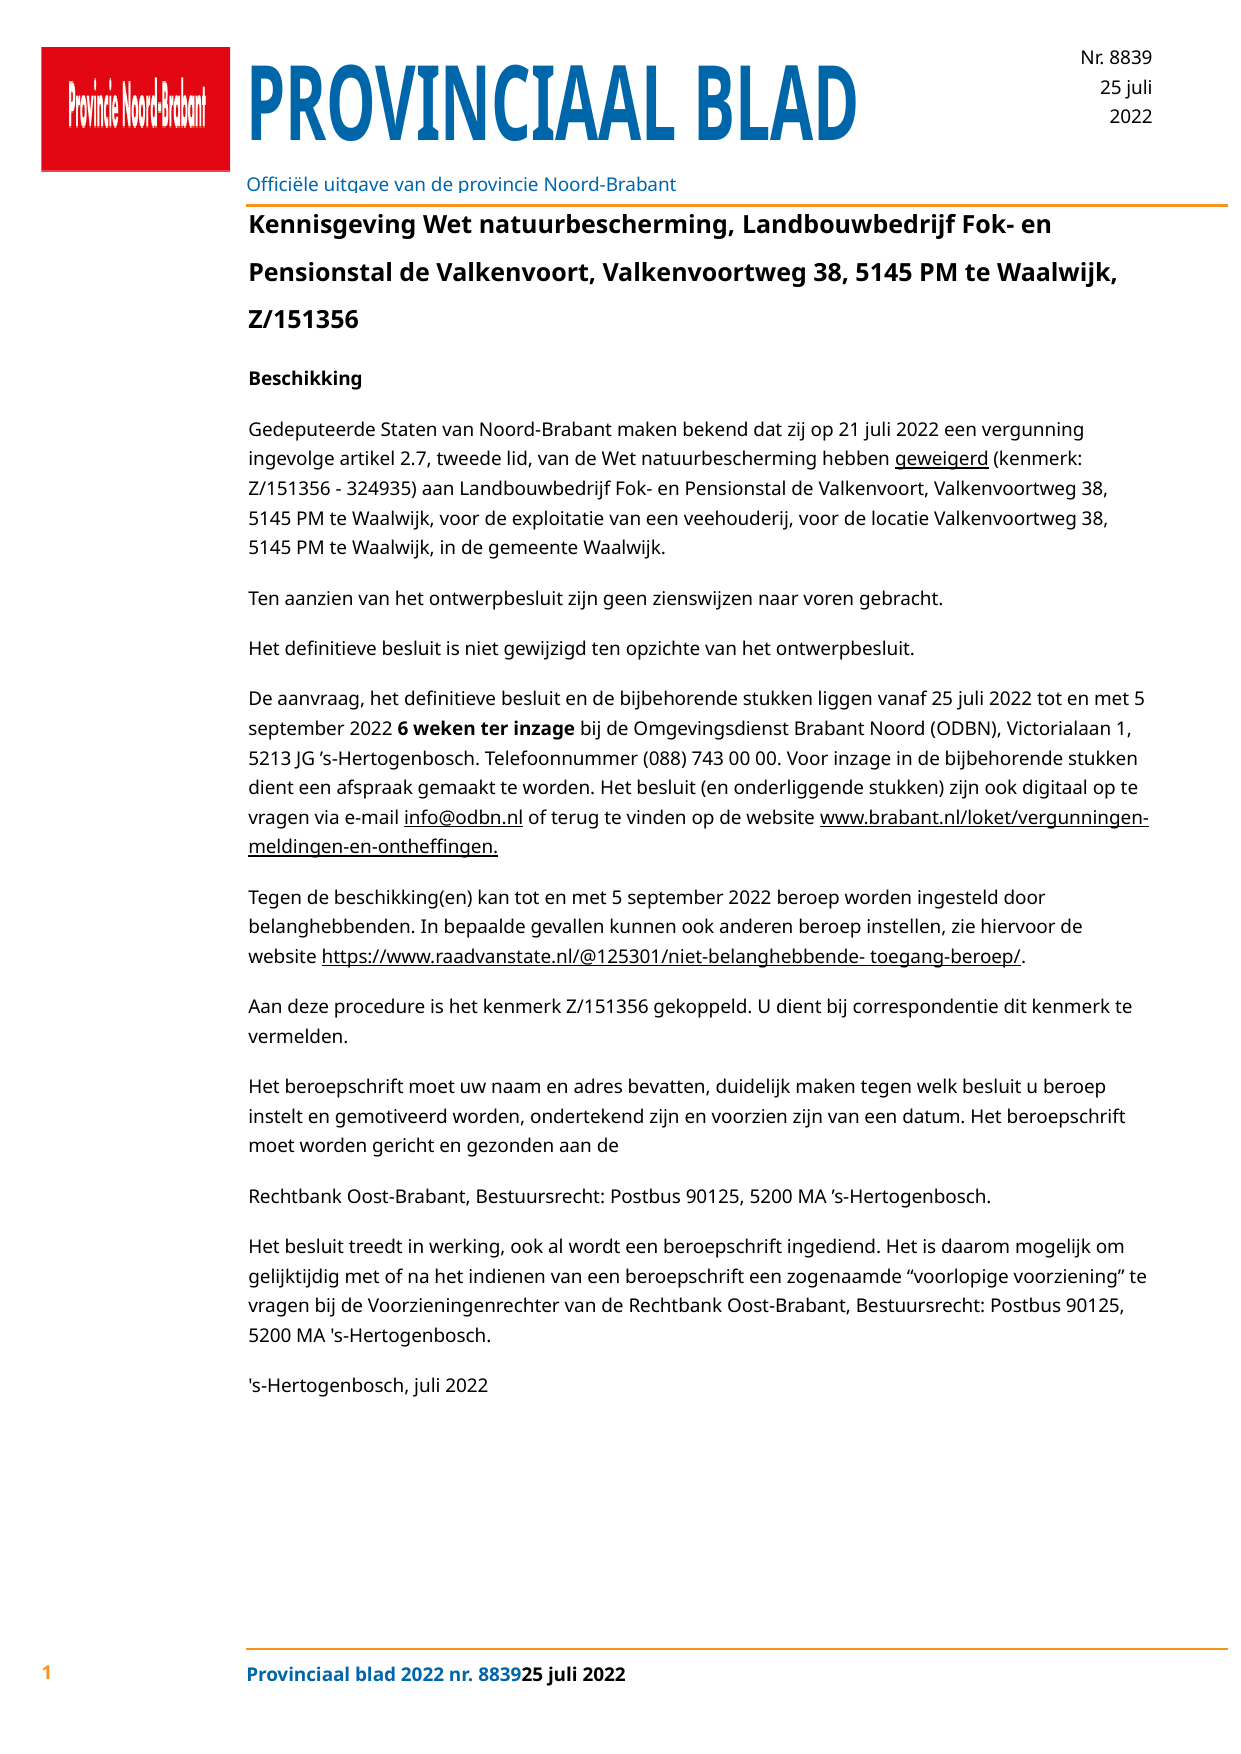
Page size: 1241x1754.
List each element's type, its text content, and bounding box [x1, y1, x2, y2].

text Kennisgeving Wet natuurbescherming, Landbouwbedrijf Fok- en Pensionstal de Valkenvoort, Valkenvoortweg 38, 5145 PM te Waalwijk, Z/151356 [248, 207, 1152, 336]
text Aan deze procedure is het kenmerk Z/151356 gekoppeld. U dient bij correspondentie dit kenmerk te vermelden. [248, 993, 1152, 1049]
text Beschikking [248, 366, 1152, 391]
picture [41, 47, 231, 172]
text Ten aanzien van het ontwerpbesluit zijn geen zienswijzen naar voren gebracht. [248, 585, 1152, 610]
text Het definitieve besluit is niet gewijzigd ten opzichte van het ontwerpbesluit. [248, 635, 1152, 661]
text Gedeputeerde Staten van Noord-Brabant maken bekend dat zij op 21 juli 2022 een vergunning ingevolge artikel 2.7, tweede lid, van de Wet natuurbescherming hebben geweigerd (kenmerk: Z/151356 - 324935) aan Landbouwbedrijf Fok- en Pensionstal de Valkenvoort, Valkenvoortweg 38, 5145 PM te Waalwijk, voor de exploitatie van een veehouderij, voor de locatie Valkenvoortweg 38, 5145 PM te Waalwijk, in de gemeente Waalwijk. [248, 416, 1152, 560]
text Het beroepschrift moet uw naam en adres bevatten, duidelijk maken tegen welk besluit u beroep instelt en gemotiveerd worden, ondertekend zijn en voorzien zijn van een datum. Het beroepschrift moet worden gericht en gezonden aan de [248, 1073, 1152, 1158]
text Rechtbank Oost-Brabant, Bestuursrecht: Postbus 90125, 5200 MA ’s-Hertogenbosch. [248, 1183, 1152, 1209]
text Het besluit treedt in werking, ook al wordt een beroepschrift ingediend. Het is daarom mogelijk om gelijktijdig met of na het indienen van een beroepschrift een zogenaamde “voorlopige voorziening” te vragen bij de Voorzieningenrechter van de Rechtbank Oost-Brabant, Bestuursrecht: Postbus 90125, 5200 MA 's-Hertogenbosch. [248, 1233, 1152, 1348]
text Tegen de beschikking(en) kan tot en met 5 september 2022 beroep worden ingesteld door belanghebbenden. In bepaalde gevallen kunnen ook anderen beroep instellen, zie hiervoor de website https://www.raadvanstate.nl/@125301/niet-belanghebbende- toegang-beroep/. [248, 884, 1152, 969]
text 's-Hertogenbosch, juli 2022 [248, 1373, 1152, 1398]
text De aanvraag, het definitieve besluit en de bijbehorende stukken liggen vanaf 25 juli 2022 tot en met 5 september 2022 6 weken ter inzage bij de Omgevingsdienst Brabant Noord (ODBN), Victorialaan 1, 5213 JG ’s-Hertogenbosch. Telefoonnummer (088) 743 00 00. Voor inzage in de bijbehorende stukken dient een afspraak gemaakt te worden. Het besluit (en onderliggende stukken) zijn ook digitaal op te vragen via e-mail info@odbn.nl of terug te vinden op de website www.brabant.nl/loket/vergunningen-meldingen-en-ontheffingen. [248, 686, 1152, 859]
